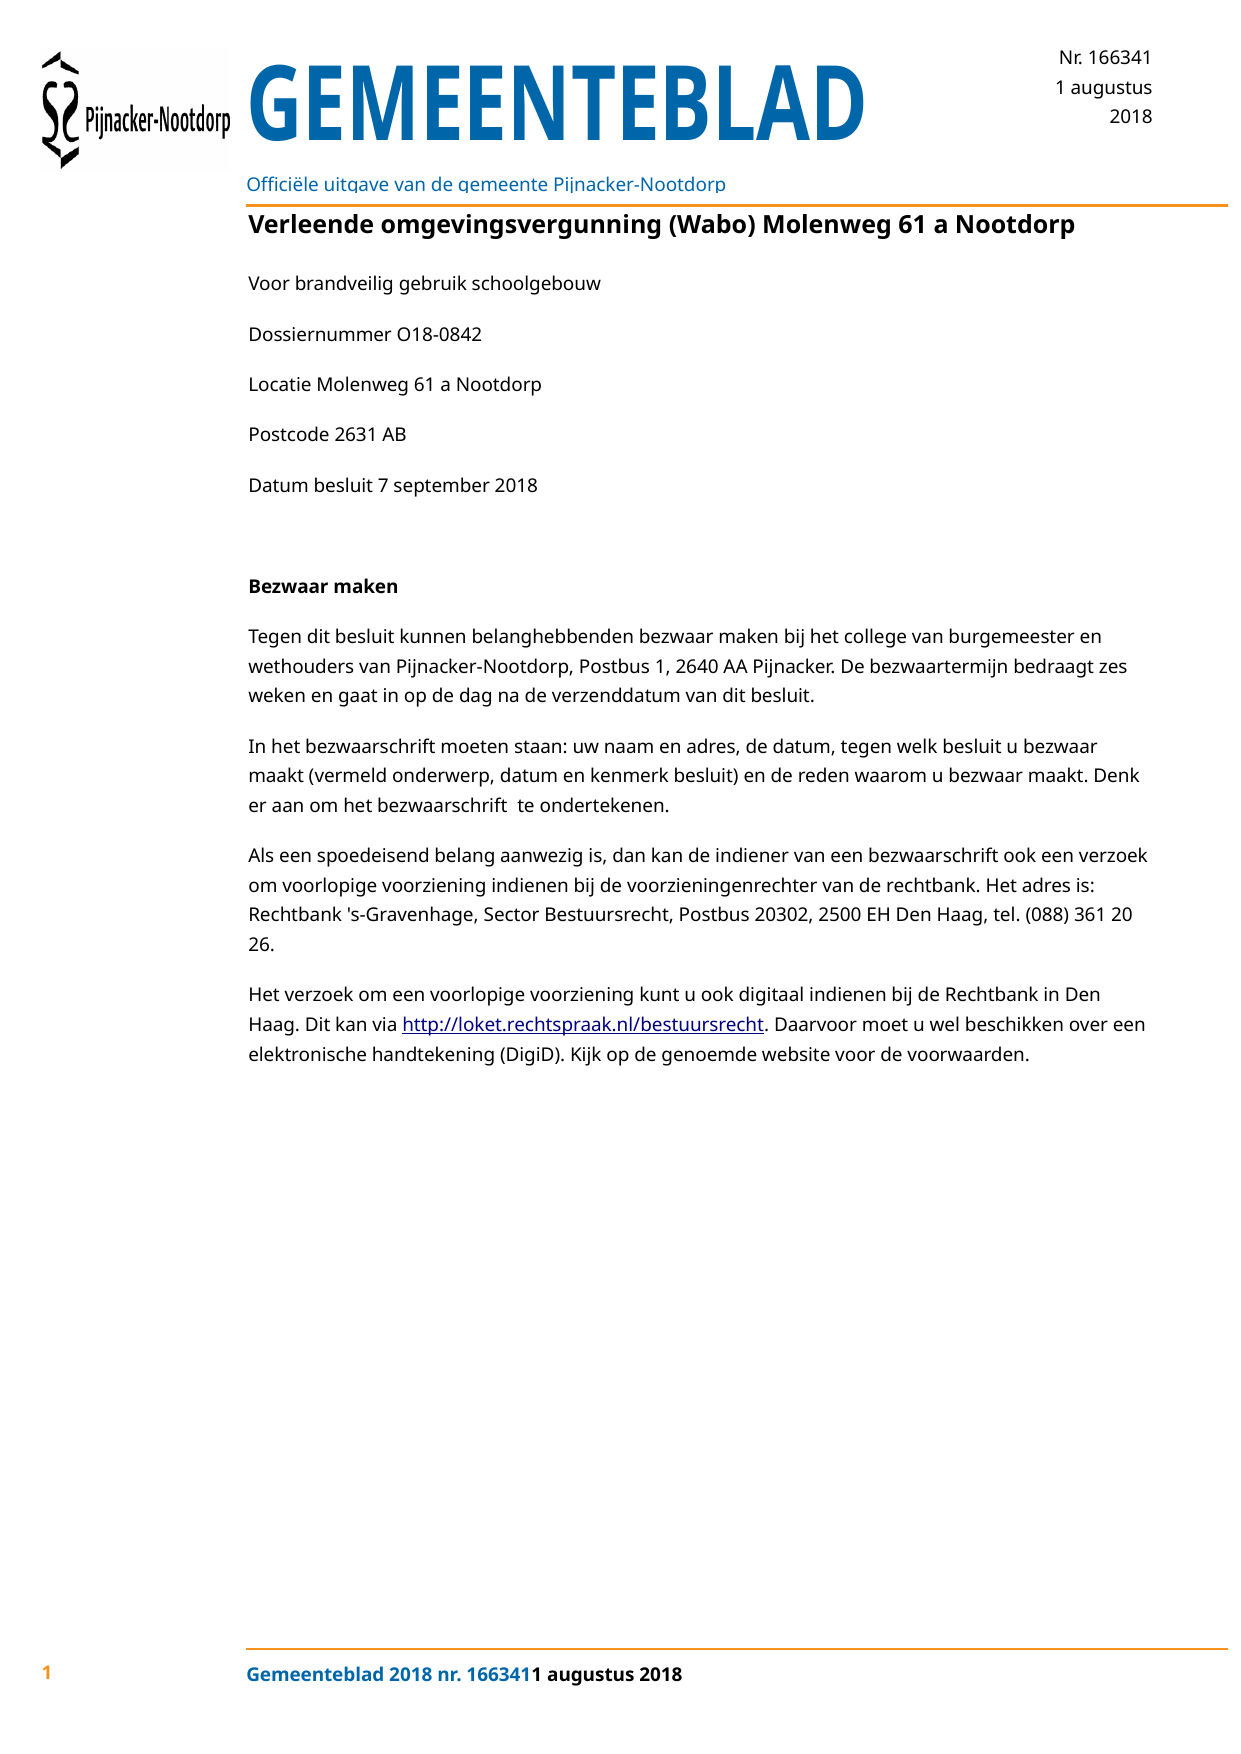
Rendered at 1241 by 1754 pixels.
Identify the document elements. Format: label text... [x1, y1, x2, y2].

text Voor brandveilig gebruik schoolgebouw [248, 270, 1152, 296]
text Locatie Molenweg 61 a Nootdorp [248, 371, 1152, 397]
text Het verzoek om een voorlopige voorziening kunt u ook digitaal indienen bij de Rechtbank in Den Haag. Dit kan via http://loket.rechtspraak.nl/bestuursrecht. Daarvoor moet u wel beschikken over een elektronische handtekening (DigiD). Kijk op de genoemde website voor de voorwaarden. [248, 982, 1152, 1066]
text In het bezwaarschrift moeten staan: uw naam en adres, de datum, tegen welk besluit u bezwaar maakt (vermeld onderwerp, datum en kenmerk besluit) en de reden waarom u bezwaar maakt. Denk er aan om het bezwaarschrift te ondertekenen. [248, 733, 1152, 818]
text Tegen dit besluit kunnen belanghebbenden bezwaar maken bij het college van burgemeester en wethouders van Pijnacker-Nootdorp, Postbus 1, 2640 AA Pijnacker. De bezwaartermijn bedraagt zes weken en gaat in op de dag na de verzenddatum van dit besluit. [248, 623, 1152, 708]
text Verleende omgevingsvergunning (Wabo) Molenweg 61 a Nootdorp [248, 207, 1152, 241]
picture [41, 47, 231, 172]
text Als een spoedeisend belang aanwezig is, dan kan de indiener van een bezwaarschrift ook een verzoek om voorlopige voorziening indienen bij de voorzieningenrechter van de rechtbank. Het adres is: Rechtbank 's-Gravenhage, Sector Bestuursrecht, Postbus 20302, 2500 EH Den Haag, tel. (088) 361 20 26. [248, 842, 1152, 957]
text Dossiernummer O18-0842 [248, 321, 1152, 346]
text Datum besluit 7 september 2018 [248, 472, 1152, 498]
text Postcode 2631 AB [248, 422, 1152, 447]
text Bezwaar maken [248, 573, 1152, 598]
